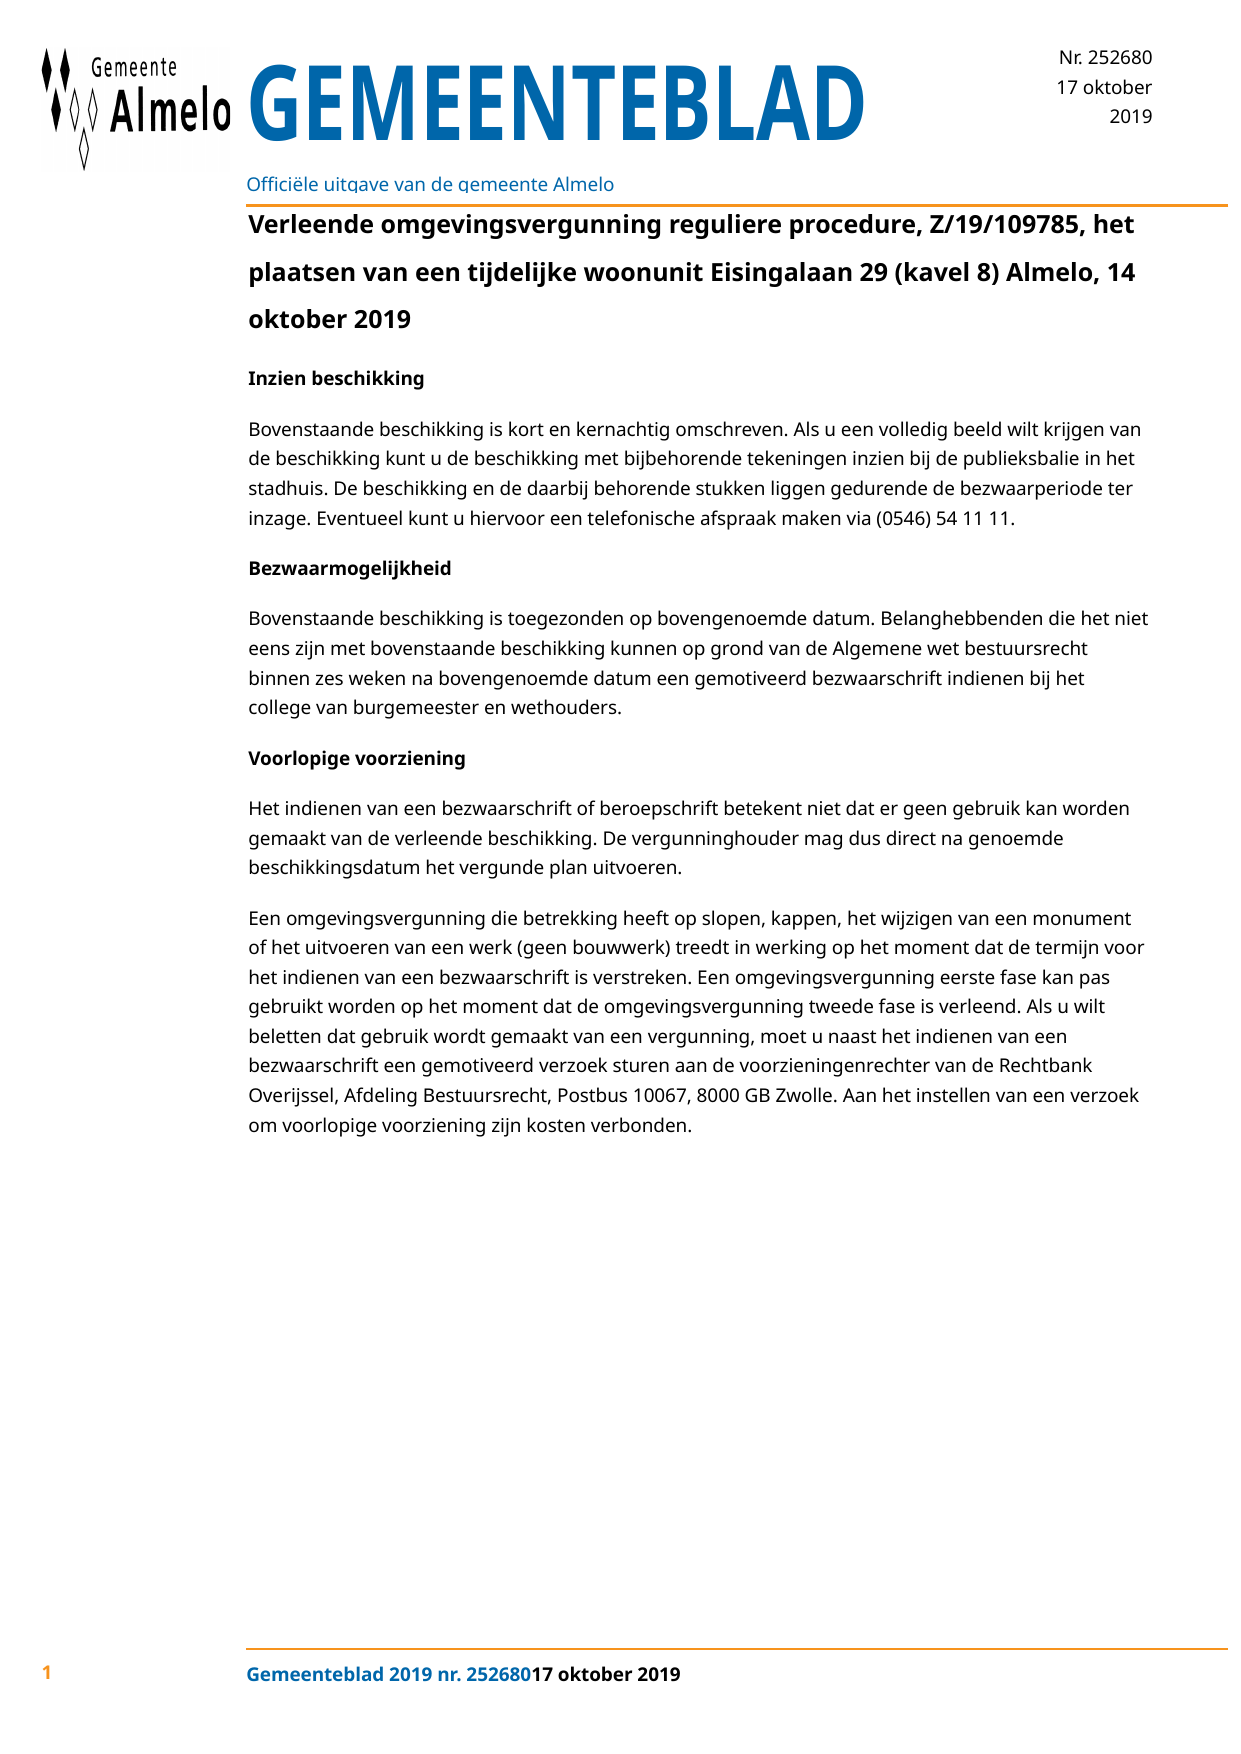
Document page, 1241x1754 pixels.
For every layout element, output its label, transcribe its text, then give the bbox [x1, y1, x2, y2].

text Bovenstaande beschikking is kort en kernachtig omschreven. Als u een volledig beeld wilt krijgen van de beschikking kunt u de beschikking met bijbehorende tekeningen inzien bij de publieksbalie in het stadhuis. De beschikking en de daarbij behorende stukken liggen gedurende de bezwaarperiode ter inzage. Eventueel kunt u hiervoor een telefonische afspraak maken via (0546) 54 11 11. [248, 416, 1152, 530]
text Inzien beschikking [248, 366, 1152, 391]
text Voorlopige voorziening [248, 745, 1152, 770]
text Bovenstaande beschikking is toegezonden op bovengenoemde datum. Belanghebbenden die het niet eens zijn met bovenstaande beschikking kunnen op grond van de Algemene wet bestuursrecht binnen zes weken na bovengenoemde datum een gemotiveerd bezwaarschrift indienen bij het college van burgemeester en wethouders. [248, 606, 1152, 720]
text Verleende omgevingsvergunning reguliere procedure, Z/19/109785, het plaatsen van een tijdelijke woonunit Eisingalaan 29 (kavel 8) Almelo, 14 oktober 2019 [248, 207, 1152, 336]
text Een omgevingsvergunning die betrekking heeft op slopen, kappen, het wijzigen van een monument of het uitvoeren van een werk (geen bouwwerk) treedt in werking op het moment dat de termijn voor het indienen van een bezwaarschrift is verstreken. Een omgevingsvergunning eerste fase kan pas gebruikt worden op het moment dat de omgevingsvergunning tweede fase is verleend. Als u wilt beletten dat gebruik wordt gemaakt van een vergunning, moet u naast het indienen van een bezwaarschrift een gemotiveerd verzoek sturen aan de voorzieningenrechter van de Rechtbank Overijssel, Afdeling Bestuursrecht, Postbus 10067, 8000 GB Zwolle. Aan het instellen van een verzoek om voorlopige voorziening zijn kosten verbonden. [248, 905, 1152, 1137]
picture [41, 47, 231, 172]
text Bezwaarmogelijkheid [248, 555, 1152, 581]
text Het indienen van een bezwaarschrift of beroepschrift betekent niet dat er geen gebruik kan worden gemaakt van de verleende beschikking. De vergunninghouder mag dus direct na genoemde beschikkingsdatum het vergunde plan uitvoeren. [248, 795, 1152, 880]
